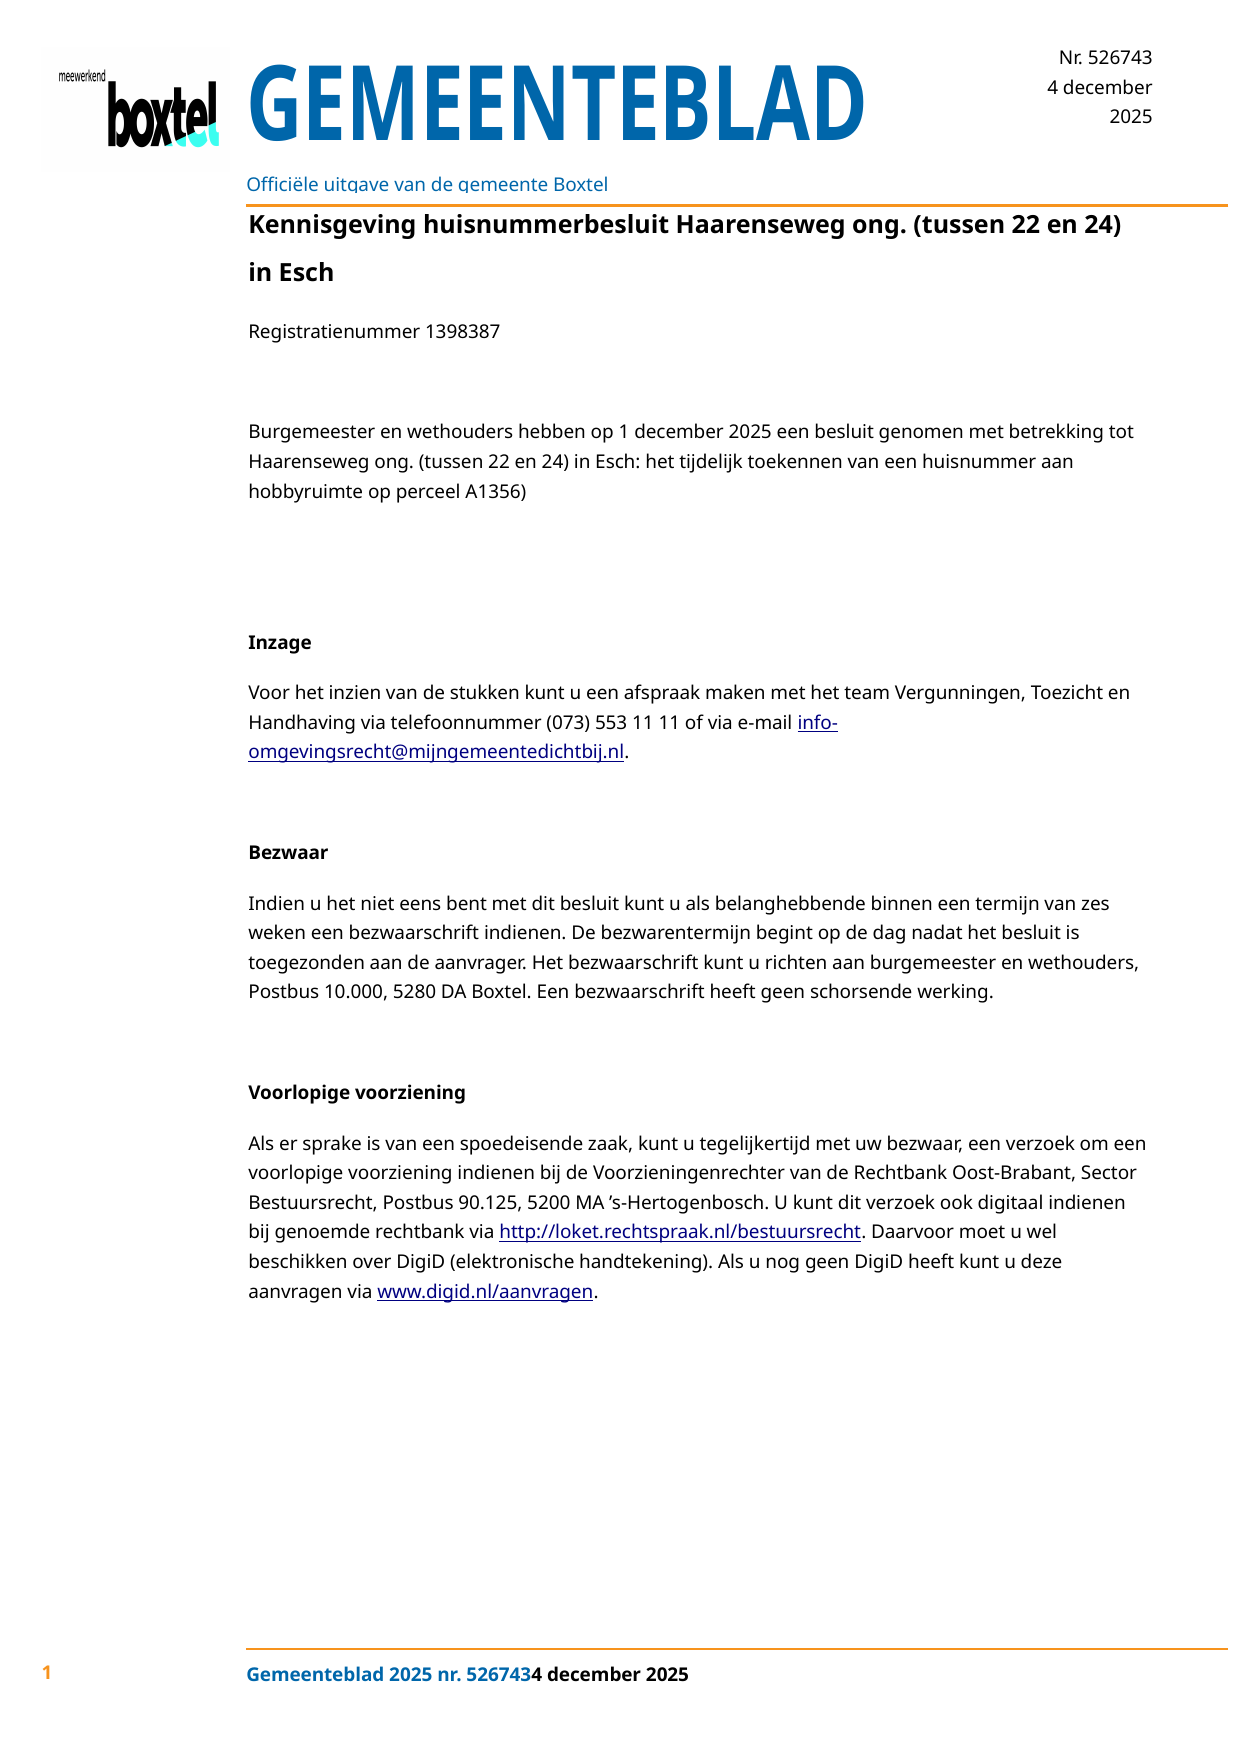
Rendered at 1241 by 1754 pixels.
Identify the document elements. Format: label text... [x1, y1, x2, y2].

text Voorlopige voorziening [248, 1079, 1152, 1105]
text Voor het inzien van de stukken kunt u een afspraak maken met het team Vergunningen, Toezicht en Handhaving via telefoonnummer (073) 553 11 11 of via e-mail info-omgevingsrecht@mijngemeentedichtbij.nl. [248, 679, 1152, 764]
text Bezwaar [248, 839, 1152, 865]
text Indien u het niet eens bent met dit besluit kunt u als belanghebbende binnen een termijn van zes weken een bezwaarschrift indienen. De bezwarentermijn begint op de dag nadat het besluit is toegezonden aan de aanvrager. Het bezwaarschrift kunt u richten aan burgemeester en wethouders, Postbus 10.000, 5280 DA Boxtel. Een bezwaarschrift heeft geen schorsende werking. [248, 890, 1152, 1004]
text Registratienummer 1398387 [248, 318, 1152, 344]
text Kennisgeving huisnummerbesluit Haarenseweg ong. (tussen 22 en 24) in Esch [248, 207, 1152, 288]
picture [41, 47, 231, 172]
text Als er sprake is van een spoedeisende zaak, kunt u tegelijkertijd met uw bezwaar, een verzoek om een voorlopige voorziening indienen bij de Voorzieningenrechter van de Rechtbank Oost-Brabant, Sector Bestuursrecht, Postbus 90.125, 5200 MA ’s-Hertogenbosch. U kunt dit verzoek ook digitaal indienen bij genoemde rechtbank via http://loket.rechtspraak.nl/bestuursrecht. Daarvoor moet u wel beschikken over DigiD (elektronische handtekening). Als u nog geen DigiD heeft kunt u deze aanvragen via www.digid.nl/aanvragen. [248, 1130, 1152, 1304]
text Burgemeester en wethouders hebben op 1 december 2025 een besluit genomen met betrekking tot Haarenseweg ong. (tussen 22 en 24) in Esch: het tijdelijk toekennen van een huisnummer aan hobbyruimte op perceel A1356) [248, 419, 1152, 504]
text Inzage [248, 629, 1152, 655]
